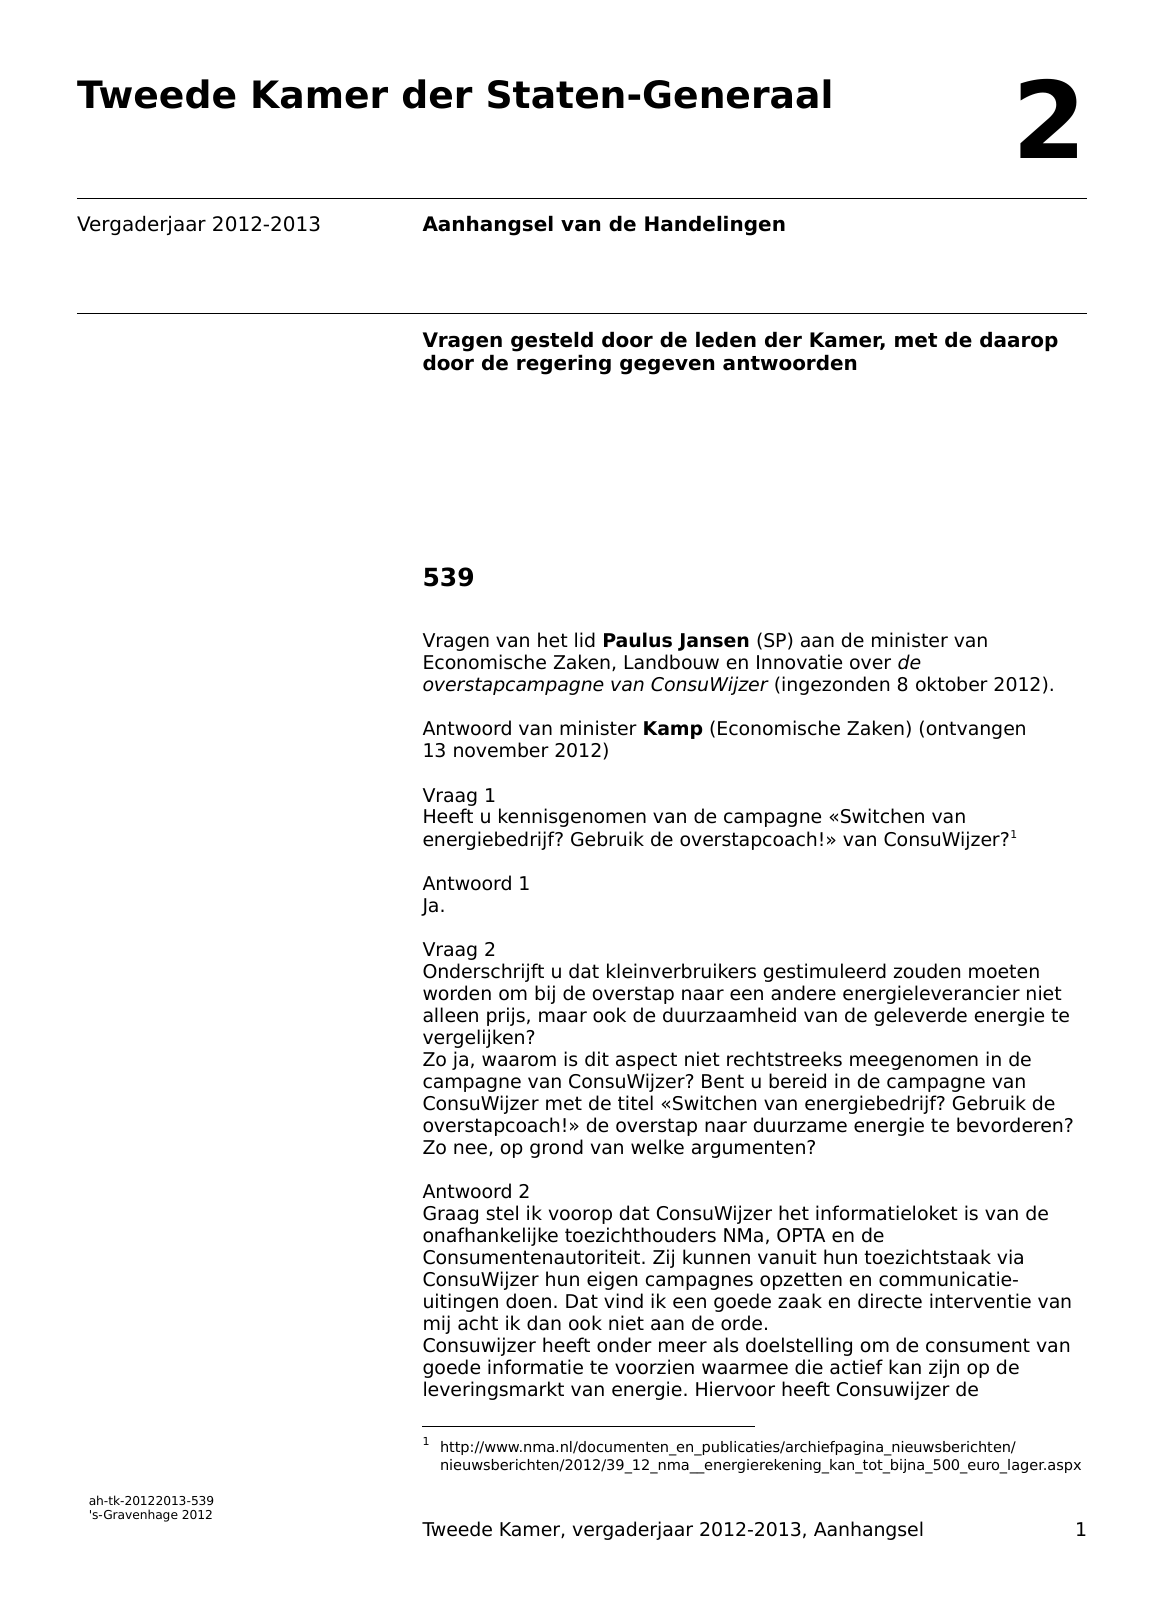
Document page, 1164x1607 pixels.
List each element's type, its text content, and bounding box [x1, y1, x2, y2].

text Zo nee, op grond van welke argumenten? [422, 1137, 1087, 1158]
text Vragen van het lid Paulus Jansen (SP) aan de minister van Economische Zaken, Landbouw en Innovatie over de overstapcampagne van ConsuWijzer (ingezonden 8 oktober 2012). [422, 630, 1087, 696]
text 539 [422, 563, 1087, 592]
text Antwoord 2 [422, 1181, 1087, 1203]
table_header 2 [886, 59, 1087, 198]
text ah-tk-20122013-539 [88, 1494, 323, 1508]
text Vraag 2 [422, 939, 1087, 961]
text Zo ja, waarom is dit aspect niet rechtstreeks meegenomen in de campagne van ConsuWijzer? Bent u bereid in de campagne van ConsuWijzer met de titel «Switchen van energiebedrijf? Gebruik de overstapcoach!» de overstap naar duurzame energie te bevorderen? [422, 1049, 1087, 1137]
text Graag stel ik voorop dat ConsuWijzer het informatieloket is van de onafhankelijke toezichthouders NMa, OPTA en de Consumentenautoriteit. Zij kunnen vanuit hun toezichtstaak via ConsuWijzer hun eigen campagnes opzetten en communicatie-uitingen doen. Dat vind ik een goede zaak en directe interventie van mij acht ik dan ook niet aan de orde. [422, 1203, 1087, 1334]
table_cell Aanhangsel van de Handelingen [422, 199, 1087, 313]
table_cell Vergaderjaar 2012-2013 [77, 199, 422, 313]
text Antwoord van minister Kamp (Economische Zaken) (ontvangen 13 november 2012) [422, 718, 1087, 762]
text Onderschrijft u dat kleinverbruikers gestimuleerd zouden moeten worden om bij de overstap naar een andere energieleverancier niet alleen prijs, maar ook de duurzaamheid van de geleverde energie te vergelijken? [422, 961, 1087, 1049]
table_cell [77, 314, 422, 375]
table_header Tweede Kamer der Staten-Generaal [77, 59, 886, 198]
text Ja. [422, 894, 1087, 917]
text Vraag 1 [422, 784, 1087, 806]
text http://www.nma.nl/documenten_en_publicaties/archiefpagina_nieuwsberichten/nieuwsberichten/2012/39_12_nma__energierekening_kan_tot_bijna_500_euro_lager.aspx [422, 1435, 1087, 1474]
table_cell Vragen gesteld door de leden der Kamer, met de daarop door de regering gegeven antwoorden [422, 314, 1087, 375]
text Heeft u kennisgenomen van de campagne «Switchen van energiebedrijf? Gebruik de overstapcoach!» van ConsuWijzer? [422, 806, 1087, 850]
text Antwoord 1 [422, 873, 1087, 894]
text 's-Gravenhage 2012 [88, 1508, 323, 1522]
text Consuwijzer heeft onder meer als doelstelling om de consument van goede informatie te voorzien waarmee die actief kan zijn op de leveringsmarkt van energie. Hiervoor heeft Consuwijzer de [422, 1334, 1087, 1401]
